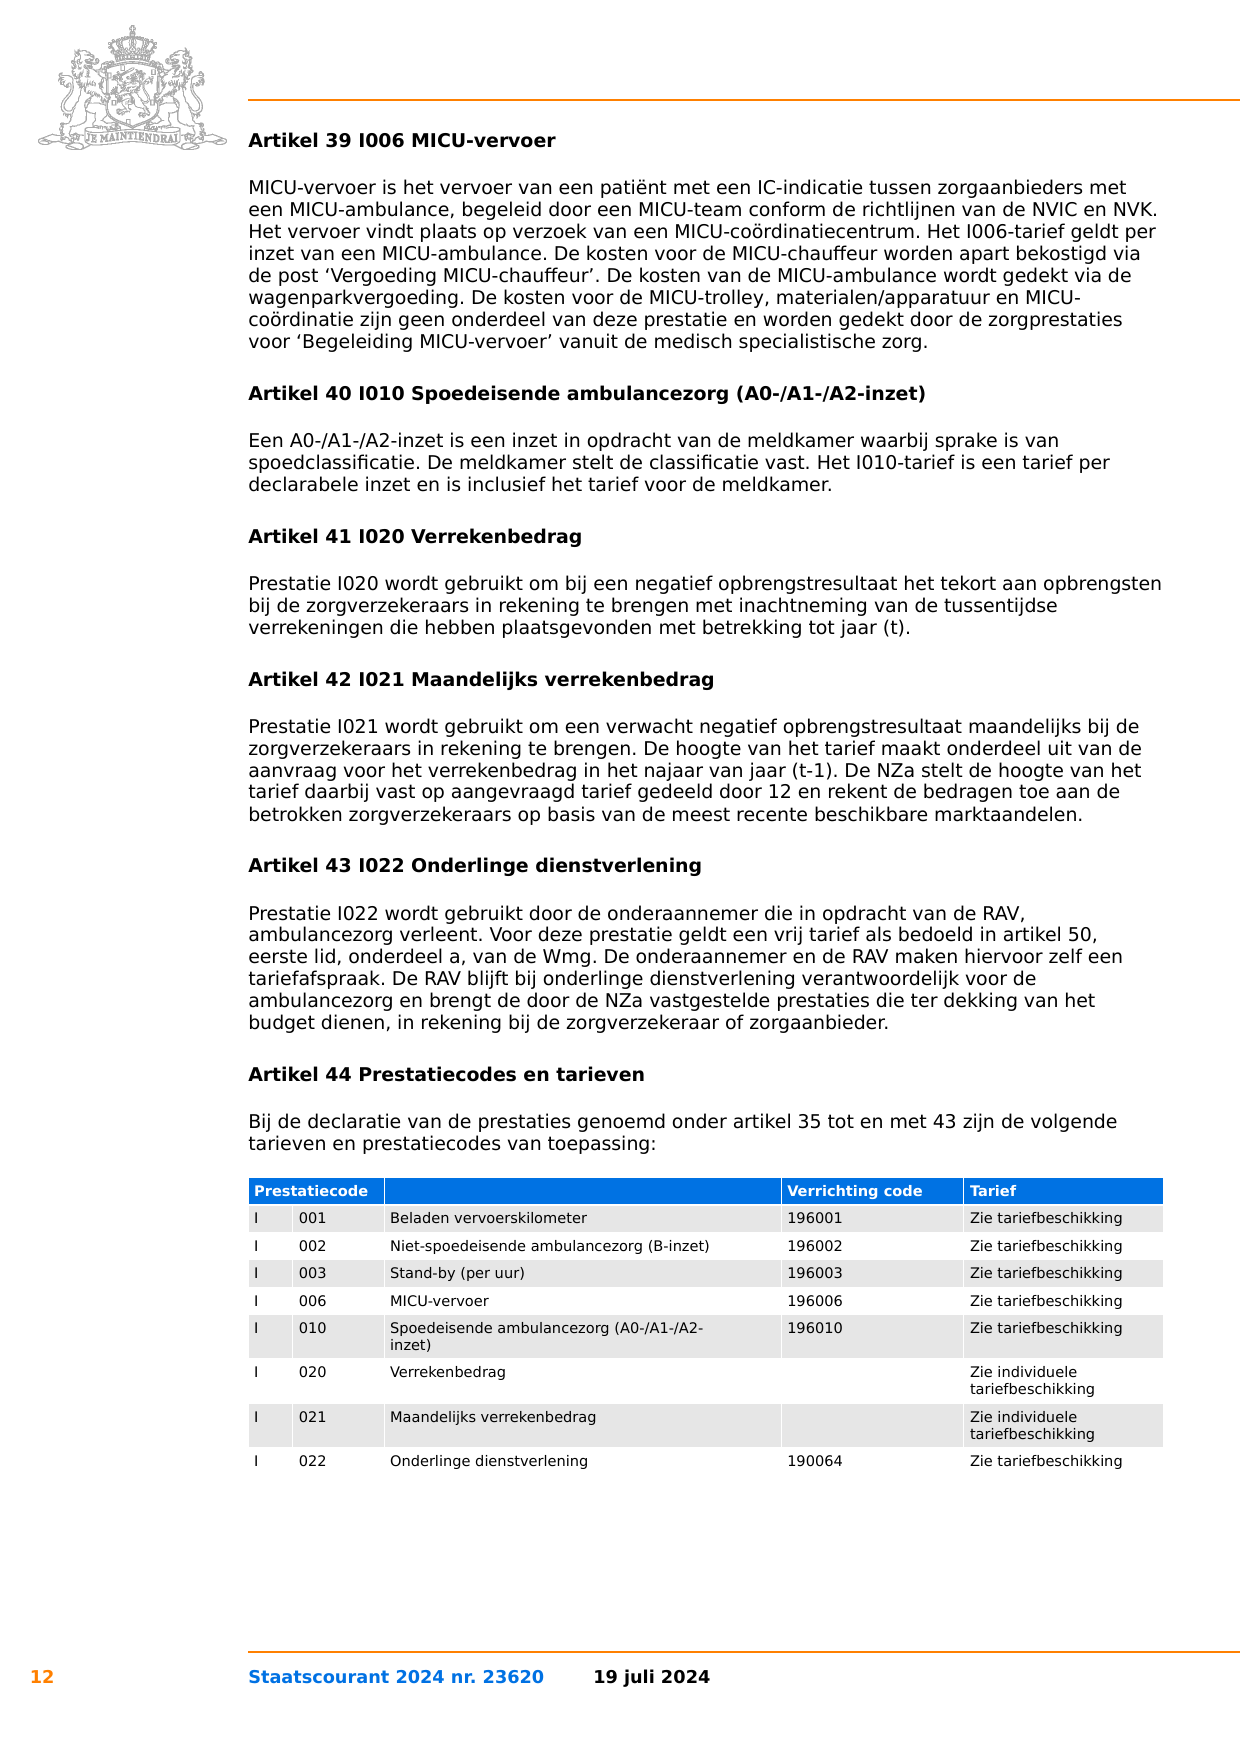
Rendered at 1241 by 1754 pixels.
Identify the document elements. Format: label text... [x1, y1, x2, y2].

table_cell 196006 [782, 1288, 963, 1314]
table_cell MICU-vervoer [385, 1288, 781, 1314]
table_cell 196010 [782, 1315, 963, 1358]
table_cell 022 [293, 1448, 384, 1474]
subtitle Artikel 43 I022 Onderlinge dienstverlening [248, 855, 1163, 877]
table_cell 001 [293, 1206, 384, 1232]
table_cell I [249, 1315, 292, 1358]
table_header [385, 1178, 781, 1204]
text Prestatie I021 wordt gebruikt om een verwacht negatief opbrengstresultaat maandelijks bij de zorgverzekeraars in rekening te brengen. De hoogte van het tarief maakt onderdeel uit van de aanvraag voor het verrekenbedrag in het najaar van jaar (t-1). De NZa stelt de hoogte van het tarief daarbij vast op aangevraagd tarief gedeeld door 12 en rekent de bedragen toe aan de betrokken zorgverzekeraars op basis van de meest recente beschikbare marktaandelen. [248, 716, 1163, 825]
subtitle Artikel 41 I020 Verrekenbedrag [248, 526, 1163, 548]
table_cell 003 [293, 1260, 384, 1287]
subtitle Artikel 40 I010 Spoedeisende ambulancezorg (A0-/A1-/A2-inzet) [248, 383, 1163, 405]
table_cell 010 [293, 1315, 384, 1358]
table_header Verrichting code [782, 1178, 963, 1204]
text Prestatie I020 wordt gebruikt om bij een negatief opbrengstresultaat het tekort aan opbrengsten bij de zorgverzekeraars in rekening te brengen met inachtneming van de tussentijdse verrekeningen die hebben plaatsgevonden met betrekking tot jaar (t). [248, 573, 1163, 638]
table_cell 196002 [782, 1233, 963, 1259]
table_header Tarief [964, 1178, 1163, 1204]
text Prestatie I022 wordt gebruikt door de onderaannemer die in opdracht van de RAV, ambulancezorg verleent. Voor deze prestatie geldt een vrij tarief als bedoeld in artikel 50, eerste lid, onderdeel a, van de Wmg. De onderaannemer en de RAV maken hiervoor zelf een tariefafspraak. De RAV blijft bij onderlinge dienstverlening verantwoordelijk voor de ambulancezorg en brengt de door de NZa vastgestelde prestaties die ter dekking van het budget dienen, in rekening bij de zorgverzekeraar of zorgaanbieder. [248, 902, 1163, 1034]
table_cell 196003 [782, 1260, 963, 1287]
table_cell I [249, 1233, 292, 1259]
table_cell I [249, 1288, 292, 1314]
table_cell Beladen vervoerskilometer [385, 1206, 781, 1232]
table_cell Zie tariefbeschikking [964, 1260, 1163, 1287]
table_cell 190064 [782, 1448, 963, 1474]
table_cell I [249, 1206, 292, 1232]
text Een A0-/A1-/A2-inzet is een inzet in opdracht van de meldkamer waarbij sprake is van spoedclassificatie. De meldkamer stelt de classificatie vast. Het I010-tarief is een tarief per declarabele inzet en is inclusief het tarief voor de meldkamer. [248, 430, 1163, 496]
table_cell 002 [293, 1233, 384, 1259]
table_cell Stand-by (per uur) [385, 1260, 781, 1287]
table_cell I [249, 1404, 292, 1447]
text MICU-vervoer is het vervoer van een patiënt met een IC-indicatie tussen zorgaanbieders met een MICU-ambulance, begeleid door een MICU-team conform de richtlijnen van de NVIC en NVK. Het vervoer vindt plaats op verzoek van een MICU-coördinatiecentrum. Het I006-tarief geldt per inzet van een MICU-ambulance. De kosten voor de MICU-chauffeur worden apart bekostigd via de post ‘Vergoeding MICU-chauffeur’. De kosten van de MICU-ambulance wordt gedekt via de wagenparkvergoeding. De kosten voor de MICU-trolley, materialen/apparatuur en MICU-coördinatie zijn geen onderdeel van deze prestatie en worden gedekt door de zorgprestaties voor ‘Begeleiding MICU-vervoer’ vanuit de medisch specialistische zorg. [248, 177, 1163, 353]
table_cell Zie tariefbeschikking [964, 1315, 1163, 1358]
table_cell [782, 1404, 963, 1447]
table_cell Zie individuele tariefbeschikking [964, 1360, 1163, 1403]
table_cell I [249, 1260, 292, 1287]
table_cell 196001 [782, 1206, 963, 1232]
table_cell Zie tariefbeschikking [964, 1233, 1163, 1259]
subtitle Artikel 39 I006 MICU-vervoer [248, 130, 1163, 152]
table_cell Zie individuele tariefbeschikking [964, 1404, 1163, 1447]
picture [38, 25, 227, 150]
table_cell I [249, 1448, 292, 1474]
table_cell Zie tariefbeschikking [964, 1206, 1163, 1232]
table_cell Niet-spoedeisende ambulancezorg (B-inzet) [385, 1233, 781, 1259]
table_cell Zie tariefbeschikking [964, 1448, 1163, 1474]
table_header Prestatiecode [249, 1178, 384, 1204]
table_cell [782, 1360, 963, 1403]
table_cell Onderlinge dienstverlening [385, 1448, 781, 1474]
table_cell 021 [293, 1404, 384, 1447]
table_cell Spoedeisende ambulancezorg (A0-/A1-/A2- inzet) [385, 1315, 781, 1358]
table_cell I [249, 1360, 292, 1403]
table_cell Zie tariefbeschikking [964, 1288, 1163, 1314]
table_cell Maandelijks verrekenbedrag [385, 1404, 781, 1447]
subtitle Artikel 44 Prestatiecodes en tarieven [248, 1064, 1163, 1086]
text Bij de declaratie van de prestaties genoemd onder artikel 35 tot en met 43 zijn de volgende tarieven en prestatiecodes van toepassing: [248, 1111, 1163, 1155]
table_cell 006 [293, 1288, 384, 1314]
subtitle Artikel 42 I021 Maandelijks verrekenbedrag [248, 668, 1163, 691]
table_cell Verrekenbedrag [385, 1360, 781, 1403]
table_cell 020 [293, 1360, 384, 1403]
